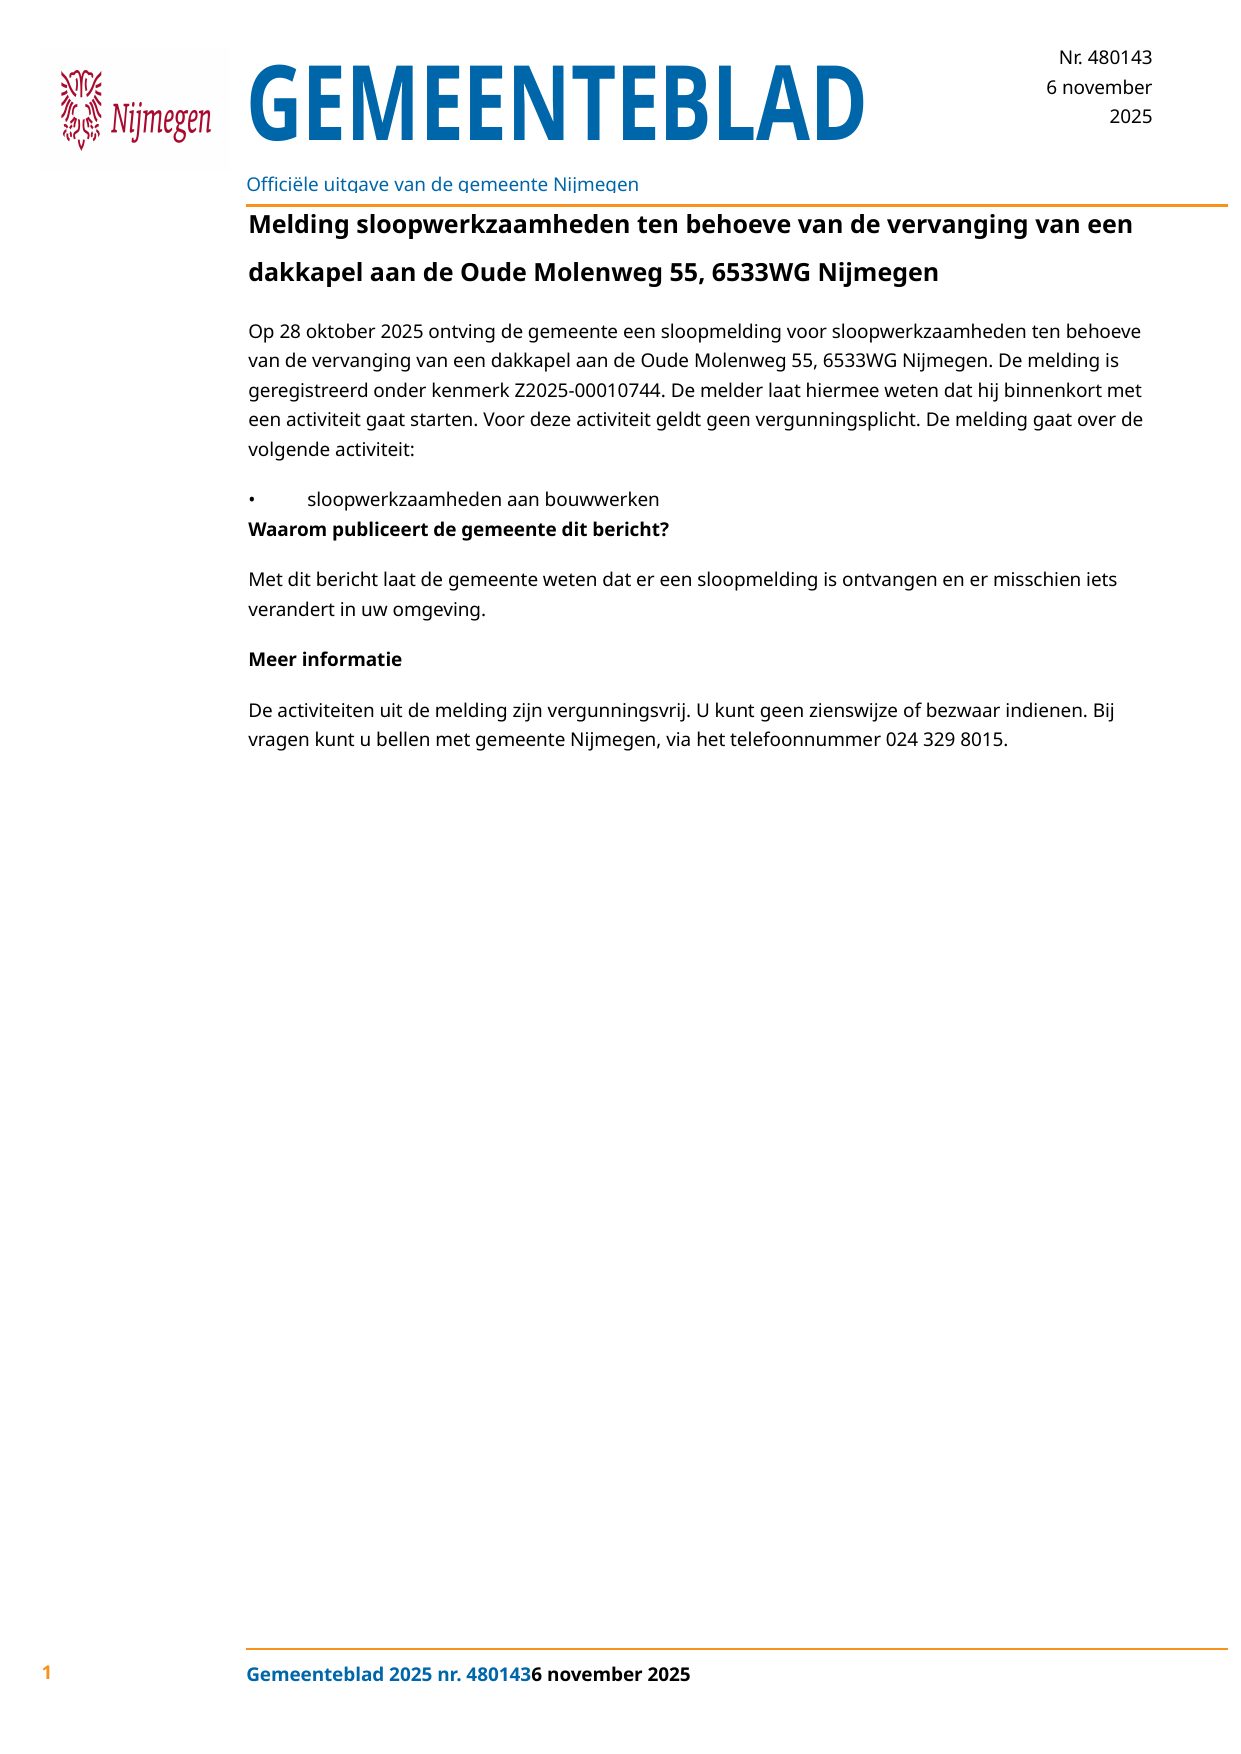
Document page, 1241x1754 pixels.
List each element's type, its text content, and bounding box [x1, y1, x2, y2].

text Melding sloopwerkzaamheden ten behoeve van de vervanging van een dakkapel aan de Oude Molenweg 55, 6533WG Nijmegen [248, 207, 1152, 288]
text De activiteiten uit de melding zijn vergunningsvrij. U kunt geen zienswijze of bezwaar indienen. Bij vragen kunt u bellen met gemeente Nijmegen, via het telefoonnummer 024 329 8015. [248, 697, 1152, 752]
list sloopwerkzaamheden aan bouwwerken [248, 487, 1152, 512]
picture [41, 47, 231, 172]
text Meer informatie [248, 647, 1152, 672]
text Op 28 oktober 2025 ontving de gemeente een sloopmelding voor sloopwerkzaamheden ten behoeve van de vervanging van een dakkapel aan de Oude Molenweg 55, 6533WG Nijmegen. De melding is geregistreerd onder kenmerk Z2025-00010744. De melder laat hiermee weten dat hij binnenkort met een activiteit gaat starten. Voor deze activiteit geldt geen vergunningsplicht. De melding gaat over de volgende activiteit: [248, 318, 1152, 462]
text Met dit bericht laat de gemeente weten dat er een sloopmelding is ontvangen en er misschien iets verandert in uw omgeving. [248, 567, 1152, 622]
text Waarom publiceert de gemeente dit bericht? [248, 516, 1152, 542]
